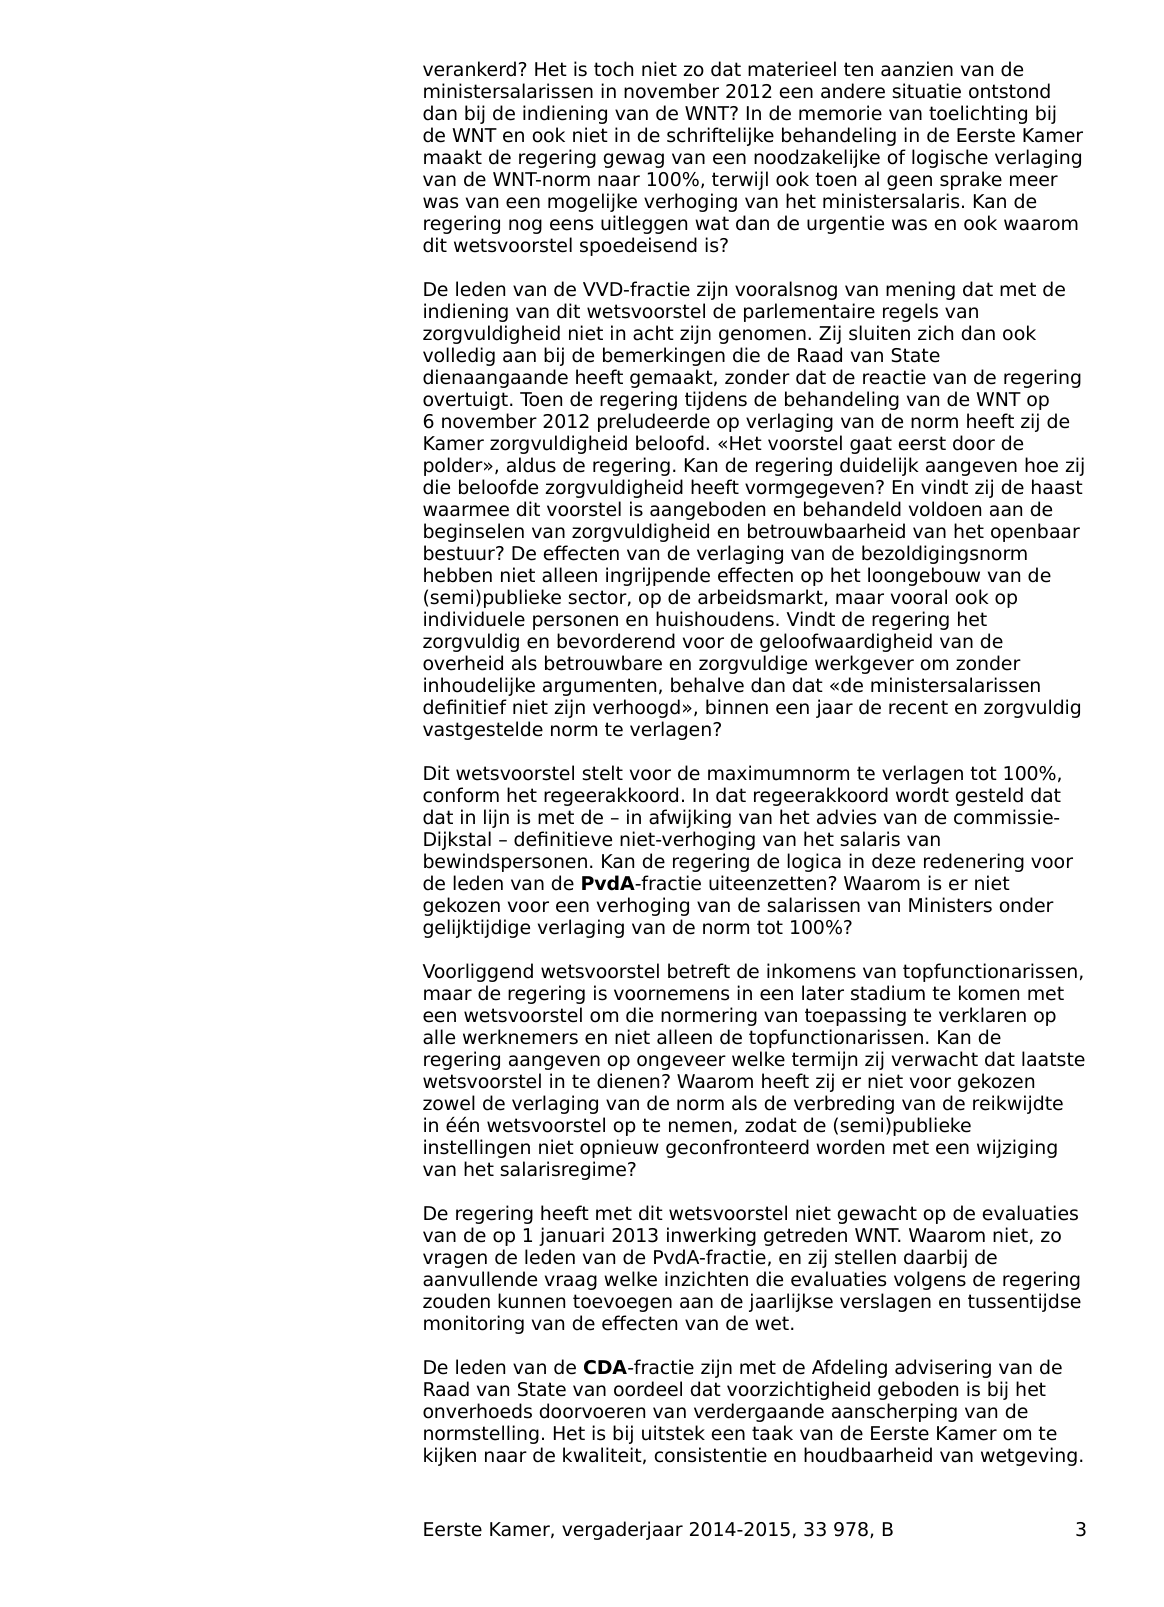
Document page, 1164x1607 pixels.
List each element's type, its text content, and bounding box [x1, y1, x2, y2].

text De regering heeft met dit wetsvoorstel niet gewacht op de evaluaties van de op 1 januari 2013 inwerking getreden WNT. Waarom niet, zo vragen de leden van de PvdA-fractie, en zij stellen daarbij de aanvullende vraag welke inzichten die evaluaties volgens de regering zouden kunnen toevoegen aan de jaarlijkse verslagen en tussentijdse monitoring van de effecten van de wet. [422, 1203, 1087, 1335]
text verankerd? Het is toch niet zo dat materieel ten aanzien van de ministersalarissen in november 2012 een andere situatie ontstond dan bij de indiening van de WNT? In de memorie van toelichting bij de WNT en ook niet in de schriftelijke behandeling in de Eerste Kamer maakt de regering gewag van een noodzakelijke of logische verlaging van de WNT-norm naar 100%, terwijl ook toen al geen sprake meer was van een mogelijke verhoging van het ministersalaris. Kan de regering nog eens uitleggen wat dan de urgentie was en ook waarom dit wetsvoorstel spoedeisend is? [422, 59, 1087, 257]
text De leden van de VVD-fractie zijn vooralsnog van mening dat met de indiening van dit wetsvoorstel de parlementaire regels van zorgvuldigheid niet in acht zijn genomen. Zij sluiten zich dan ook volledig aan bij de bemerkingen die de Raad van State dienaangaande heeft gemaakt, zonder dat de reactie van de regering overtuigt. Toen de regering tijdens de behandeling van de WNT op 6 november 2012 preludeerde op verlaging van de norm heeft zij de Kamer zorgvuldigheid beloofd. «Het voorstel gaat eerst door de polder», aldus de regering. Kan de regering duidelijk aangeven hoe zij die beloofde zorgvuldigheid heeft vormgegeven? En vindt zij de haast waarmee dit voorstel is aangeboden en behandeld voldoen aan de beginselen van zorgvuldigheid en betrouwbaarheid van het openbaar bestuur? De effecten van de verlaging van de bezoldigingsnorm hebben niet alleen ingrijpende effecten op het loongebouw van de (semi)publieke sector, op de arbeidsmarkt, maar vooral ook op individuele personen en huishoudens. Vindt de regering het zorgvuldig en bevorderend voor de geloofwaardigheid van de overheid als betrouwbare en zorgvuldige werkgever om zonder inhoudelijke argumenten, behalve dan dat «de ministersalarissen definitief niet zijn verhoogd», binnen een jaar de recent en zorgvuldig vastgestelde norm te verlagen? [422, 279, 1087, 741]
text Voorliggend wetsvoorstel betreft de inkomens van topfunctionarissen, maar de regering is voornemens in een later stadium te komen met een wetsvoorstel om die normering van toepassing te verklaren op alle werknemers en niet alleen de topfunctionarissen. Kan de regering aangeven op ongeveer welke termijn zij verwacht dat laatste wetsvoorstel in te dienen? Waarom heeft zij er niet voor gekozen zowel de verlaging van de norm als de verbreding van de reikwijdte in één wetsvoorstel op te nemen, zodat de (semi)publieke instellingen niet opnieuw geconfronteerd worden met een wijziging van het salarisregime? [422, 961, 1087, 1181]
text De leden van de CDA-fractie zijn met de Afdeling advisering van de Raad van State van oordeel dat voorzichtigheid geboden is bij het onverhoeds doorvoeren van verdergaande aanscherping van de normstelling. Het is bij uitstek een taak van de Eerste Kamer om te kijken naar de kwaliteit, consistentie en houdbaarheid van wetgeving. [422, 1357, 1087, 1467]
text Dit wetsvoorstel stelt voor de maximumnorm te verlagen tot 100%, conform het regeerakkoord. In dat regeerakkoord wordt gesteld dat dat in lijn is met de – in afwijking van het advies van de commissie-Dijkstal – definitieve niet-verhoging van het salaris van bewindspersonen. Kan de regering de logica in deze redenering voor de leden van de PvdA-fractie uiteenzetten? Waarom is er niet gekozen voor een verhoging van de salarissen van Ministers onder gelijktijdige verlaging van de norm tot 100%? [422, 763, 1087, 939]
